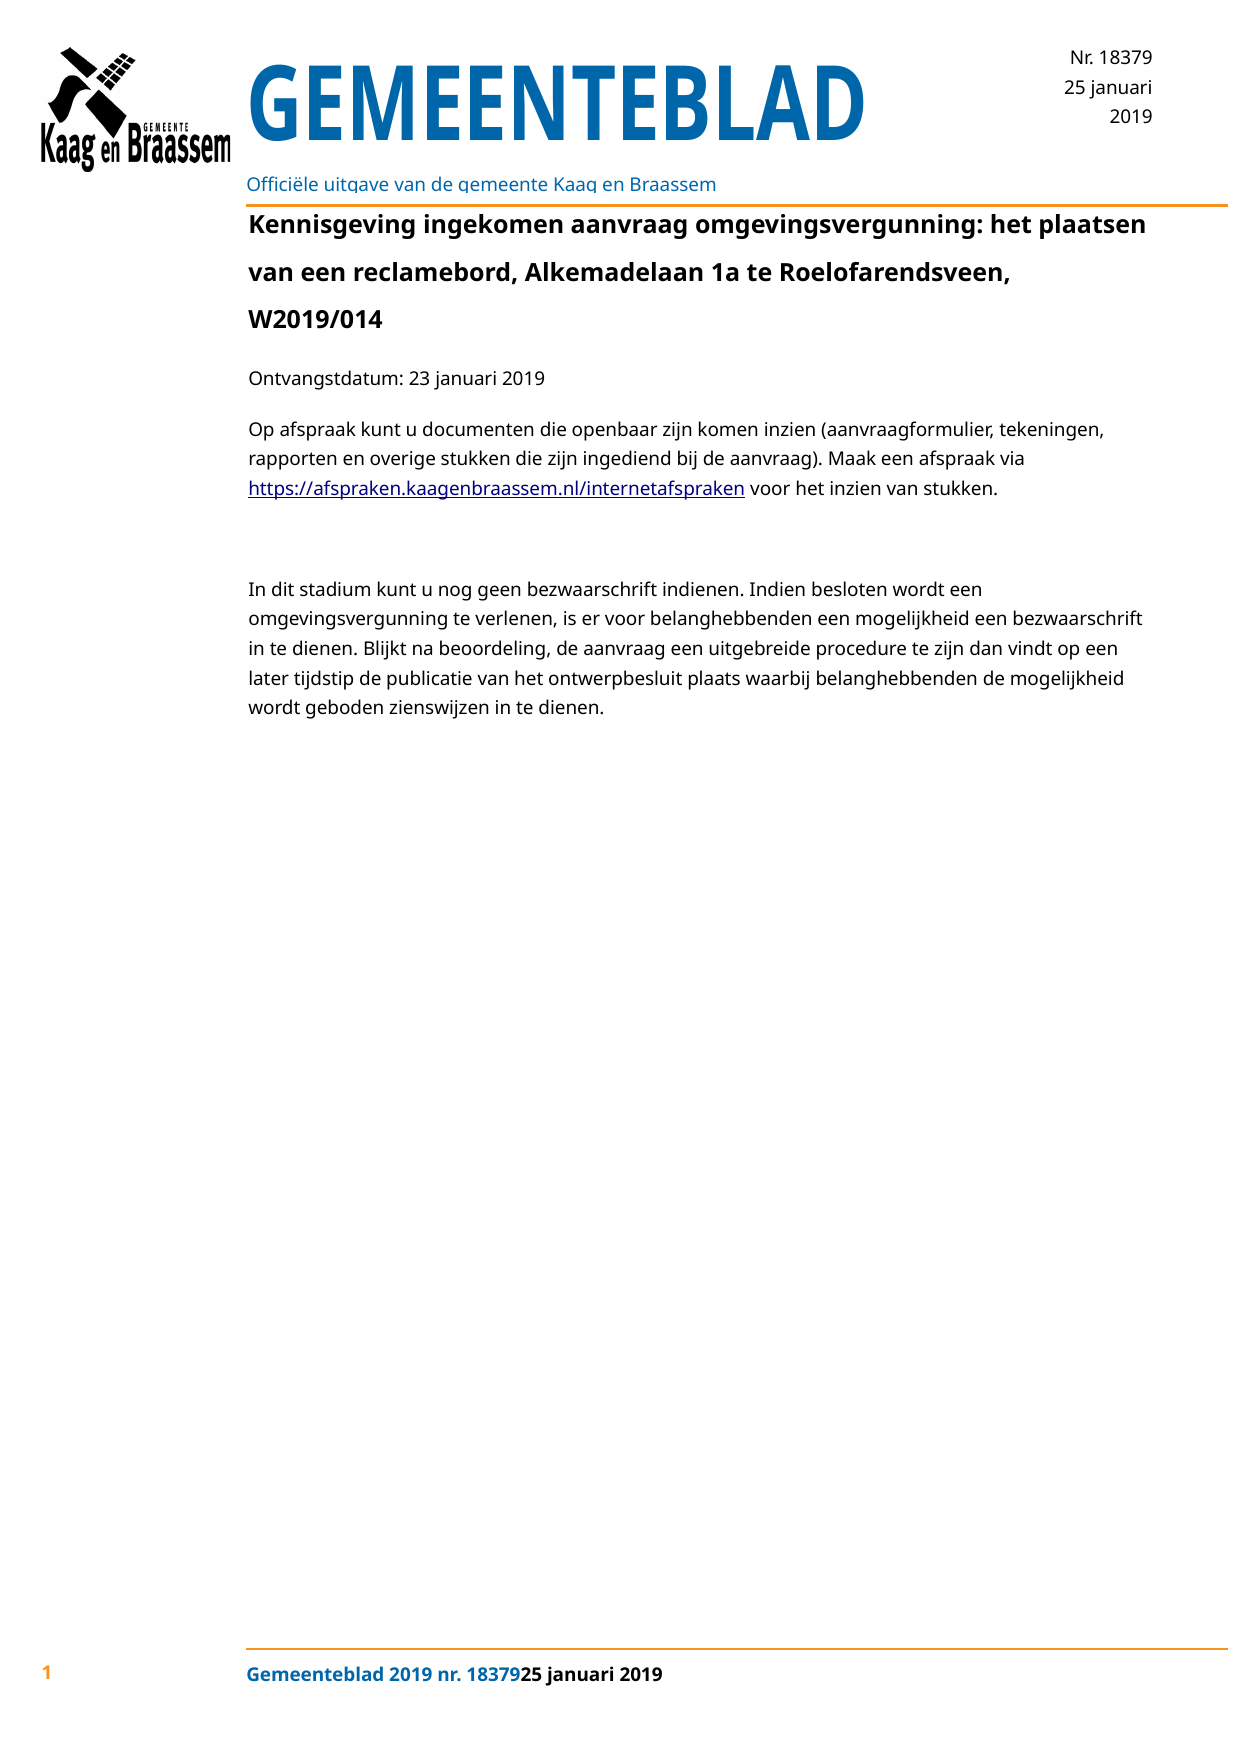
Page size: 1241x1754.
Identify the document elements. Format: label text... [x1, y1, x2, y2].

picture [41, 47, 231, 172]
text In dit stadium kunt u nog geen bezwaarschrift indienen. Indien besloten wordt een omgevingsvergunning te verlenen, is er voor belanghebbenden een mogelijkheid een bezwaarschrift in te dienen. Blijkt na beoordeling, de aanvraag een uitgebreide procedure te zijn dan vindt op een later tijdstip de publicatie van het ontwerpbesluit plaats waarbij belanghebbenden de mogelijkheid wordt geboden zienswijzen in te dienen. [248, 576, 1152, 720]
text Op afspraak kunt u documenten die openbaar zijn komen inzien (aanvraagformulier, tekeningen, rapporten en overige stukken die zijn ingediend bij de aanvraag). Maak een afspraak via https://afspraken.kaagenbraassem.nl/internetafspraken voor het inzien van stukken. [248, 416, 1152, 501]
text Kennisgeving ingekomen aanvraag omgevingsvergunning: het plaatsen van een reclamebord, Alkemadelaan 1a te Roelofarendsveen, W2019/014 [248, 207, 1152, 336]
text Ontvangstdatum: 23 januari 2019 [248, 366, 1152, 391]
